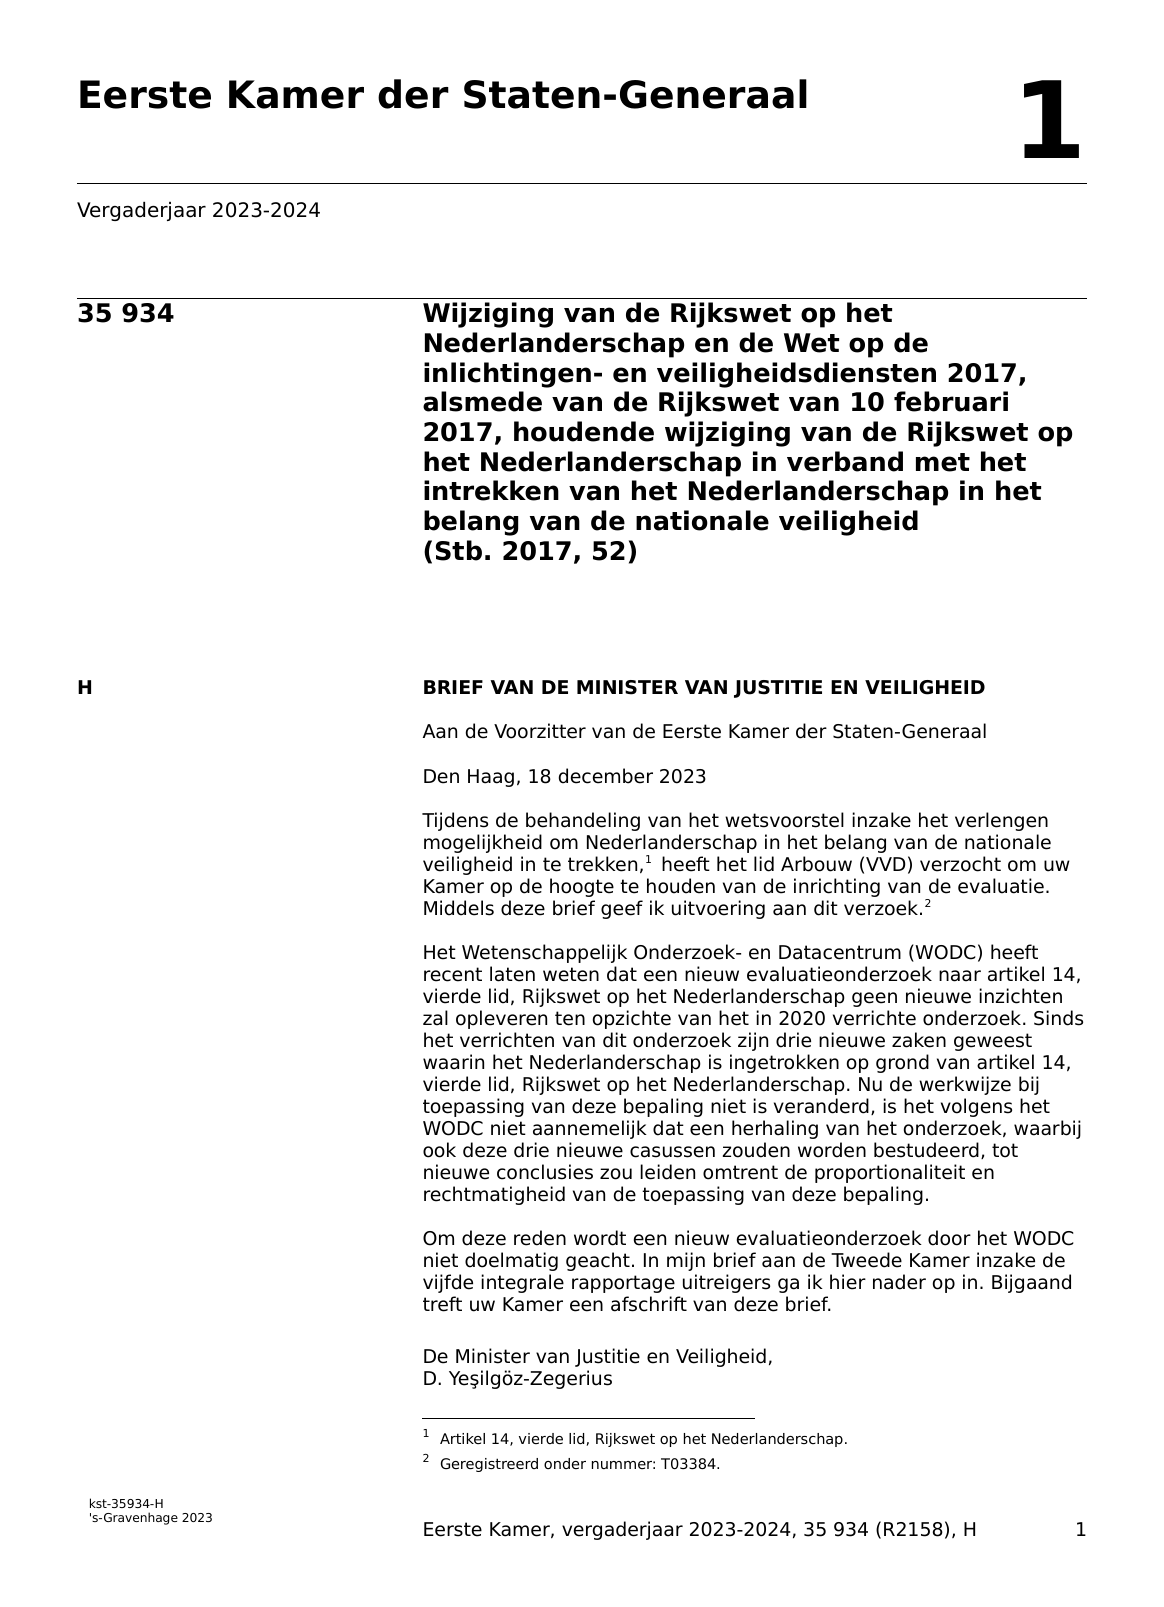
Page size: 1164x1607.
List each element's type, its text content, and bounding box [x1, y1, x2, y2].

text kst-35934-H [88, 1497, 323, 1511]
text Om deze reden wordt een nieuw evaluatieonderzoek door het WODC niet doelmatig geacht. In mijn brief aan de Tweede Kamer inzake de vijfde integrale rapportage uitreigers ga ik hier nader op in. Bijgaand treft uw Kamer een afschrift van deze brief. [422, 1228, 1087, 1316]
text Aan de Voorzitter van de Eerste Kamer der Staten-Generaal [422, 721, 1087, 743]
text 's-Gravenhage 2023 [88, 1511, 323, 1525]
text Den Haag, 18 december 2023 [422, 766, 1087, 787]
text Tijdens de behandeling van het wetsvoorstel inzake het verlengen mogelijkheid om Nederlanderschap in het belang van de nationale veiligheid in te trekken, heeft het lid Arbouw (VVD) verzocht om uw Kamer op de hoogte te houden van de inrichting van de evaluatie. Middels deze brief geef ik uitvoering aan dit verzoek. [422, 810, 1087, 919]
table_cell Vergaderjaar 2023-2024 [77, 184, 1087, 298]
subtitle 35 934 Wijziging van de Rijkswet op het Nederlanderschap en de Wet op de inlichtingen- en veiligheidsdiensten 2017, alsmede van de Rijkswet van 10 februari 2017, houdende wijziging van de Rijkswet op het Nederlanderschap in verband met het intrekken van het Nederlanderschap in het belang van de nationale veiligheid (Stb. 2017, 52) [77, 299, 1087, 566]
table_header Eerste Kamer der Staten-Generaal [77, 59, 886, 183]
table_header 1 [886, 59, 1087, 183]
text Het Wetenschappelijk Onderzoek- en Datacentrum (WODC) heeft recent laten weten dat een nieuw evaluatieonderzoek naar artikel 14, vierde lid, Rijkswet op het Nederlanderschap geen nieuwe inzichten zal opleveren ten opzichte van het in 2020 verrichte onderzoek. Sinds het verrichten van dit onderzoek zijn drie nieuwe zaken geweest waarin het Nederlanderschap is ingetrokken op grond van artikel 14, vierde lid, Rijkswet op het Nederlanderschap. Nu de werkwijze bij toepassing van deze bepaling niet is veranderd, is het volgens het WODC niet aannemelijk dat een herhaling van het onderzoek, waarbij ook deze drie nieuwe casussen zouden worden bestudeerd, tot nieuwe conclusies zou leiden omtrent de proportionaliteit en rechtmatigheid van de toepassing van deze bepaling. [422, 942, 1087, 1206]
subtitle H BRIEF VAN DE MINISTER VAN JUSTITIE EN VEILIGHEID [77, 677, 1087, 699]
text De Minister van Justitie en Veiligheid, D. Yeşilgöz-Zegerius [422, 1346, 1087, 1389]
text Artikel 14, vierde lid, Rijkswet op het Nederlanderschap. [422, 1427, 1087, 1449]
text Geregistreerd onder nummer: T03384. [422, 1452, 1087, 1474]
